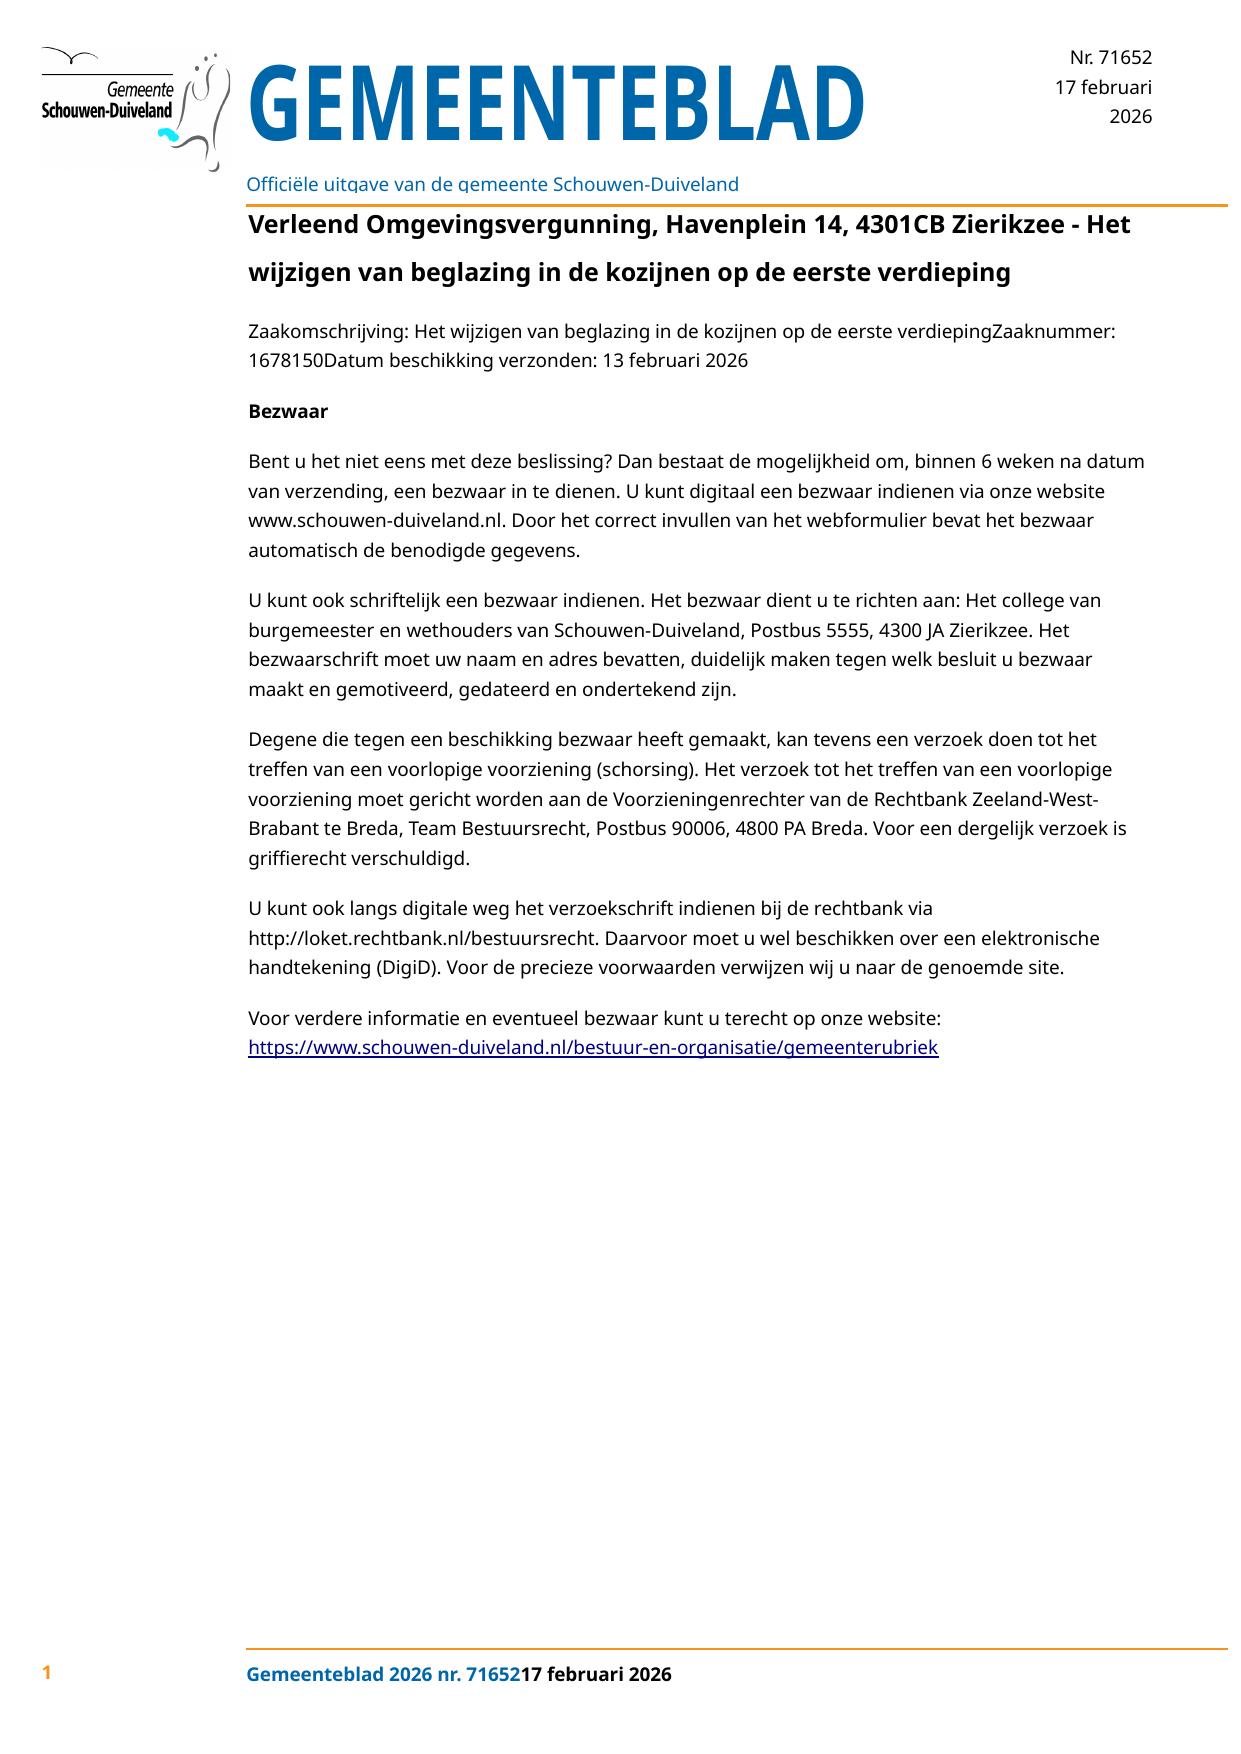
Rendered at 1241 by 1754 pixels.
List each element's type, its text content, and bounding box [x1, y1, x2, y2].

text U kunt ook schriftelijk een bezwaar indienen. Het bezwaar dient u te richten aan: Het college van burgemeester en wethouders van Schouwen-Duiveland, Postbus 5555, 4300 JA Zierikzee. Het bezwaarschrift moet uw naam en adres bevatten, duidelijk maken tegen welk besluit u bezwaar maakt en gemotiveerd, gedateerd en ondertekend zijn. [248, 587, 1152, 702]
text Verleend Omgevingsvergunning, Havenplein 14, 4301CB Zierikzee - Het wijzigen van beglazing in de kozijnen op de eerste verdieping [248, 207, 1152, 288]
text Bent u het niet eens met deze beslissing? Dan bestaat de mogelijkheid om, binnen 6 weken na datum van verzending, een bezwaar in te dienen. U kunt digitaal een bezwaar indienen via onze website www.schouwen-duiveland.nl. Door het correct invullen van het webformulier bevat het bezwaar automatisch de benodigde gegevens. [248, 448, 1152, 563]
text Zaakomschrijving: Het wijzigen van beglazing in de kozijnen op de eerste verdiepingZaaknummer: 1678150Datum beschikking verzonden: 13 februari 2026 [248, 318, 1152, 373]
picture [41, 47, 231, 172]
text Bezwaar [248, 398, 1152, 424]
text Voor verdere informatie en eventueel bezwaar kunt u terecht op onze website: https://www.schouwen-duiveland.nl/bestuur-en-organisatie/gemeenterubriek [248, 1005, 1152, 1060]
text U kunt ook langs digitale weg het verzoekschrift indienen bij de rechtbank via http://loket.rechtbank.nl/bestuursrecht. Daarvoor moet u wel beschikken over een elektronische handtekening (DigiD). Voor de precieze voorwaarden verwijzen wij u naar de genoemde site. [248, 895, 1152, 980]
text Degene die tegen een beschikking bezwaar heeft gemaakt, kan tevens een verzoek doen tot het treffen van een voorlopige voorziening (schorsing). Het verzoek tot het treffen van een voorlopige voorziening moet gericht worden aan de Voorzieningenrechter van de Rechtbank Zeeland-West-Brabant te Breda, Team Bestuursrecht, Postbus 90006, 4800 PA Breda. Voor een dergelijk verzoek is griffierecht verschuldigd. [248, 727, 1152, 871]
